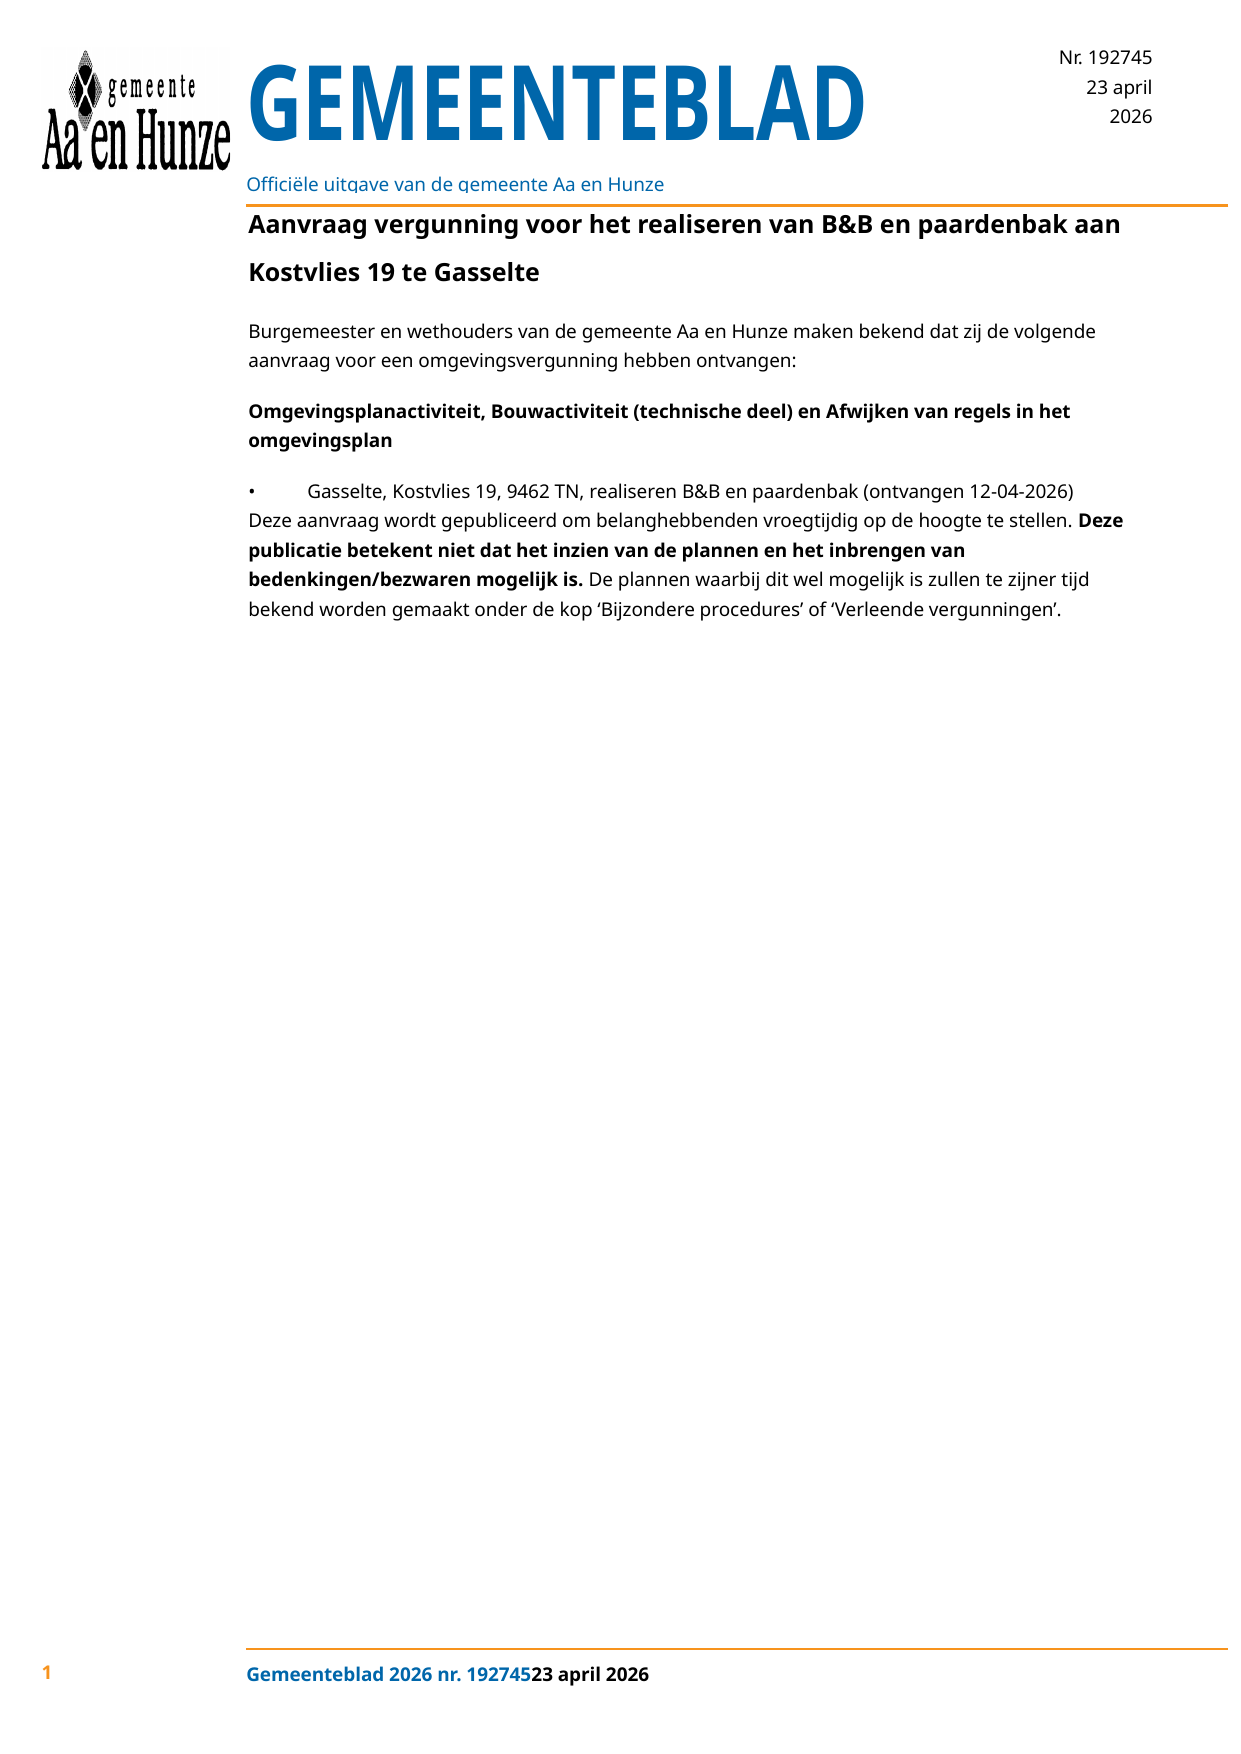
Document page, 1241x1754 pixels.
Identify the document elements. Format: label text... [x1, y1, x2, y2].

list Gasselte, Kostvlies 19, 9462 TN, realiseren B&B en paardenbak (ontvangen 12-04-2026) [248, 478, 1152, 504]
text Omgevingsplanactiviteit, Bouwactiviteit (technische deel) en Afwijken van regels in het omgevingsplan [248, 398, 1152, 453]
text Aanvraag vergunning voor het realiseren van B&B en paardenbak aan Kostvlies 19 te Gasselte [248, 207, 1152, 288]
text Burgemeester en wethouders van de gemeente Aa en Hunze maken bekend dat zij de volgende aanvraag voor een omgevingsvergunning hebben ontvangen: [248, 318, 1152, 373]
picture [41, 47, 231, 172]
text Deze aanvraag wordt gepubliceerd om belanghebbenden vroegtijdig op de hoogte te stellen. Deze publicatie betekent niet dat het inzien van de plannen en het inbrengen van bedenkingen/bezwaren mogelijk is. De plannen waarbij dit wel mogelijk is zullen te zijner tijd bekend worden gemaakt onder de kop ‘Bijzondere procedures’ of ‘Verleende vergunningen’. [248, 507, 1152, 622]
